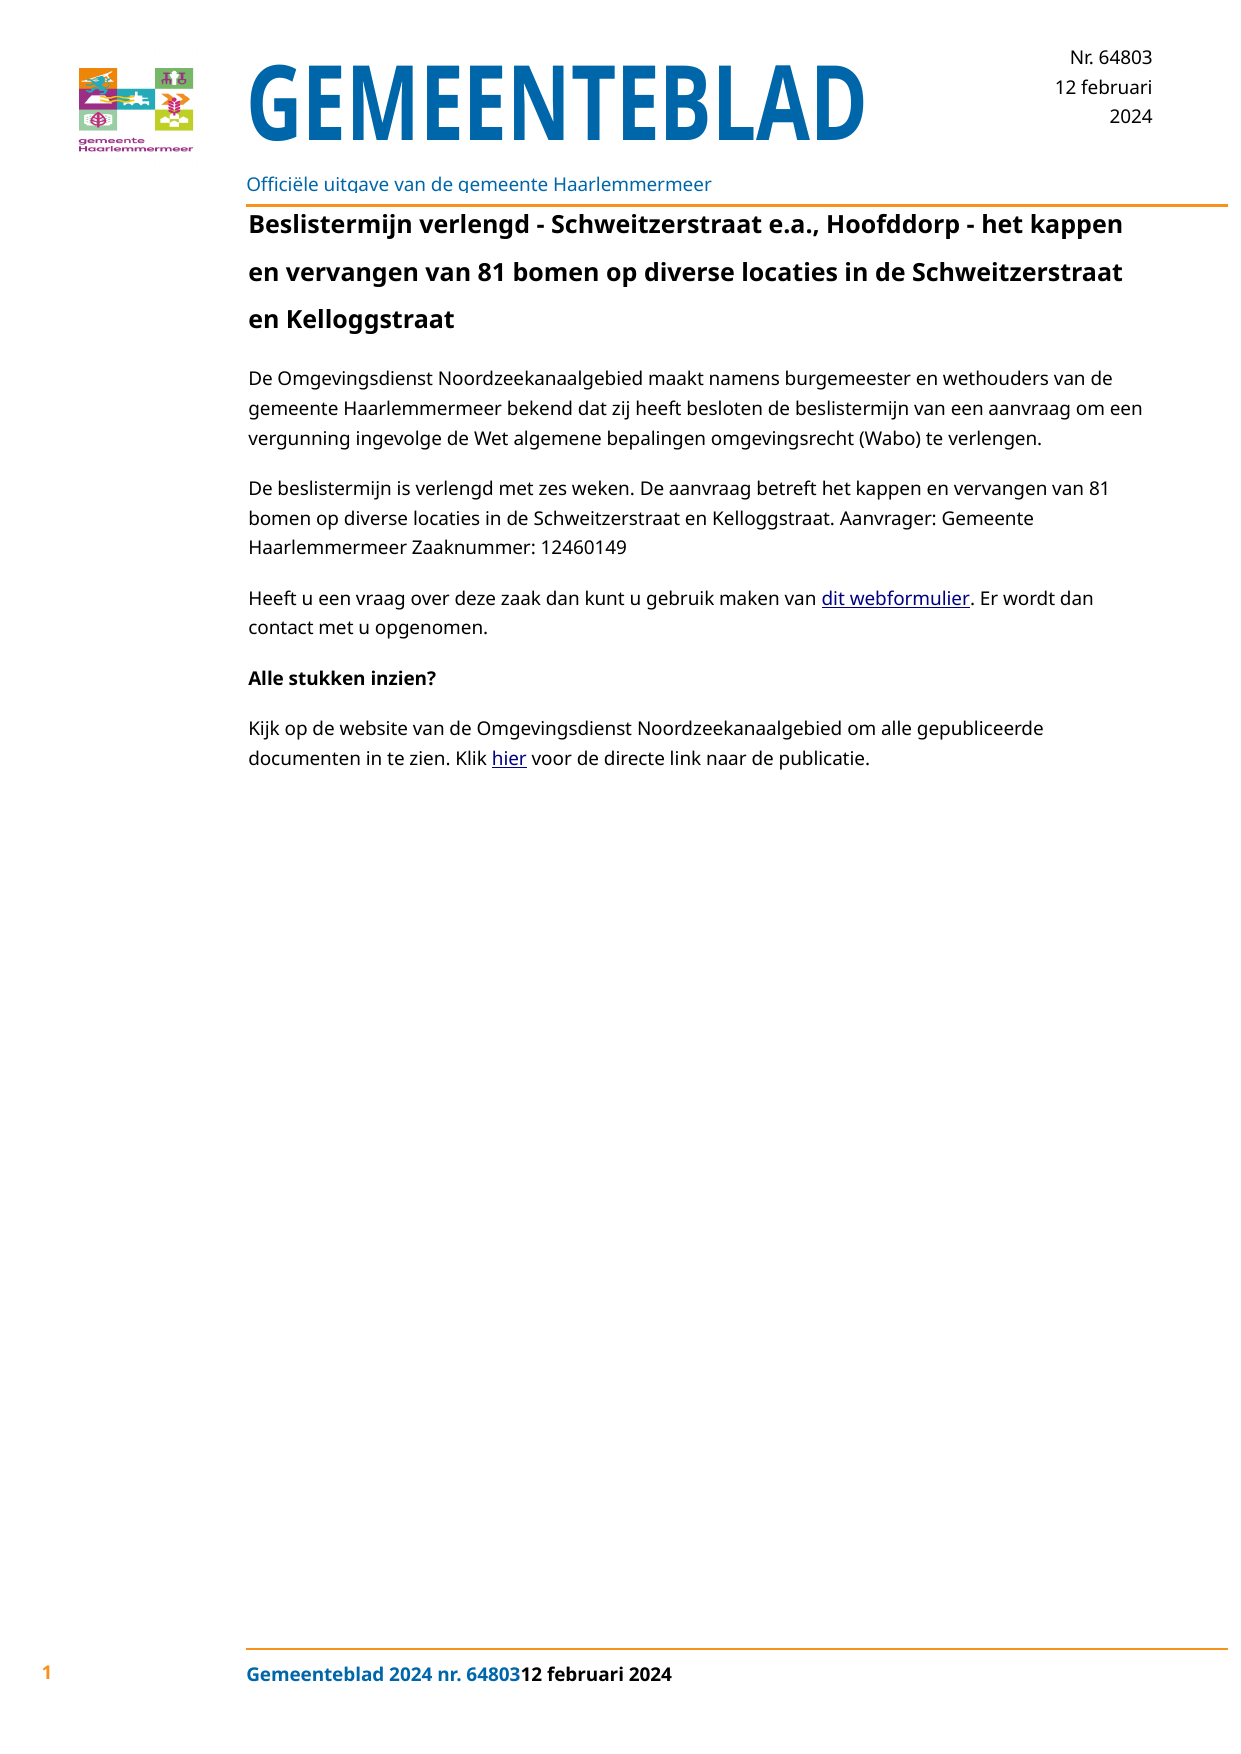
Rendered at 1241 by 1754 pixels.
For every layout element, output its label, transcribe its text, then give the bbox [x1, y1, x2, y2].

text Beslistermijn verlengd - Schweitzerstraat e.a., Hoofddorp - het kappen en vervangen van 81 bomen op diverse locaties in de Schweitzerstraat en Kelloggstraat [248, 207, 1152, 336]
text De beslistermijn is verlengd met zes weken. De aanvraag betreft het kappen en vervangen van 81 bomen op diverse locaties in de Schweitzerstraat en Kelloggstraat. Aanvrager: Gemeente Haarlemmermeer Zaaknummer: 12460149 [248, 475, 1152, 560]
text Alle stukken inzien? [248, 665, 1152, 690]
text De Omgevingsdienst Noordzeekanaalgebied maakt namens burgemeester en wethouders van de gemeente Haarlemmermeer bekend dat zij heeft besloten de beslistermijn van een aanvraag om een vergunning ingevolge de Wet algemene bepalingen omgevingsrecht (Wabo) te verlengen. [248, 366, 1152, 450]
text Heeft u een vraag over deze zaak dan kunt u gebruik maken van dit webformulier. Er wordt dan contact met u opgenomen. [248, 585, 1152, 640]
picture [41, 47, 231, 172]
text Kijk op de website van de Omgevingsdienst Noordzeekanaalgebied om alle gepubliceerde documenten in te zien. Klik hier voor de directe link naar de publicatie. [248, 715, 1152, 770]
